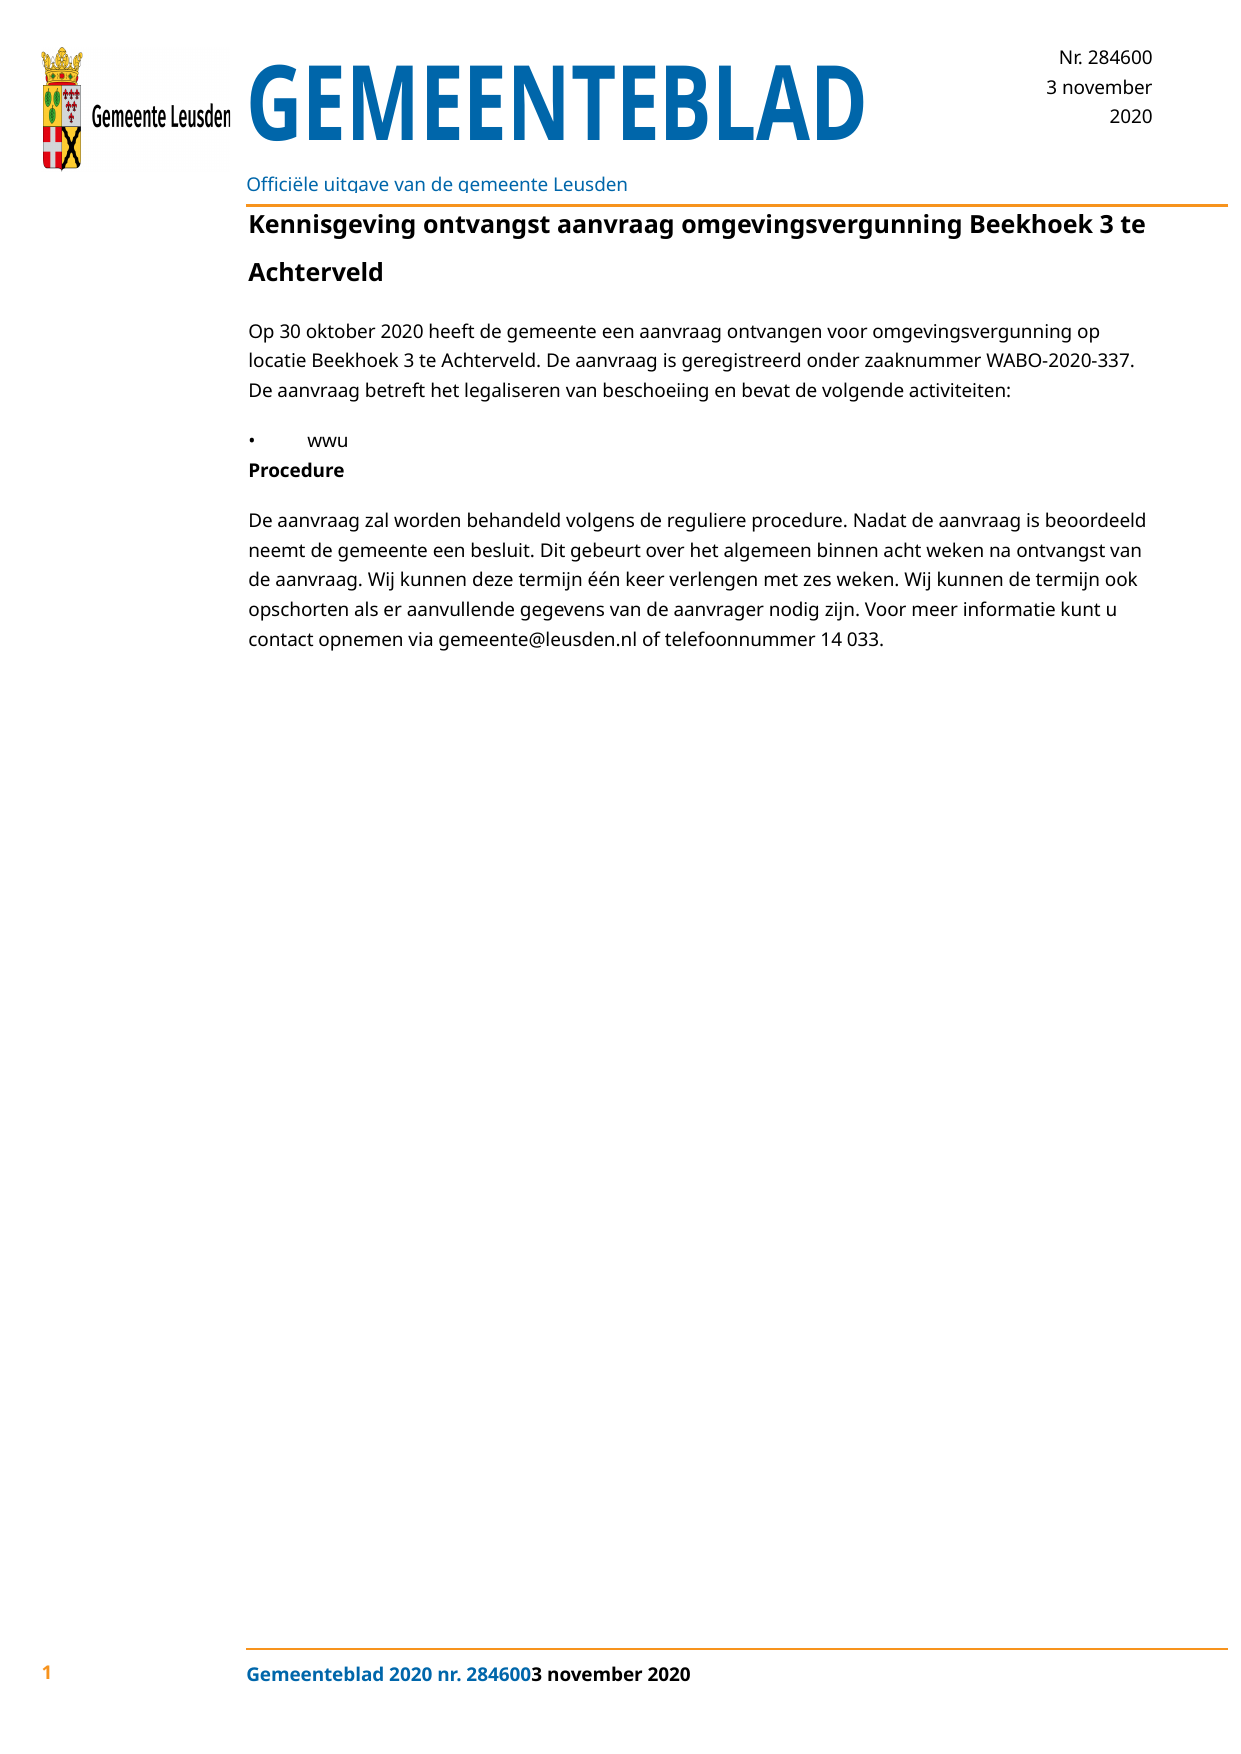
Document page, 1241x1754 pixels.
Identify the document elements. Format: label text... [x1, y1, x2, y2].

list wwu [248, 427, 1152, 453]
text Op 30 oktober 2020 heeft de gemeente een aanvraag ontvangen voor omgevingsvergunning op locatie Beekhoek 3 te Achterveld. De aanvraag is geregistreerd onder zaaknummer WABO-2020-337. De aanvraag betreft het legaliseren van beschoeiing en bevat de volgende activiteiten: [248, 318, 1152, 403]
text Procedure [248, 457, 1152, 483]
text De aanvraag zal worden behandeld volgens de reguliere procedure. Nadat de aanvraag is beoordeeld neemt de gemeente een besluit. Dit gebeurt over het algemeen binnen acht weken na ontvangst van de aanvraag. Wij kunnen deze termijn één keer verlengen met zes weken. Wij kunnen de termijn ook opschorten als er aanvullende gegevens van de aanvrager nodig zijn. Voor meer informatie kunt u contact opnemen via gemeente@leusden.nl of telefoonnummer 14 033. [248, 507, 1152, 652]
picture [41, 47, 231, 172]
text Kennisgeving ontvangst aanvraag omgevingsvergunning Beekhoek 3 te Achterveld [248, 207, 1152, 288]
